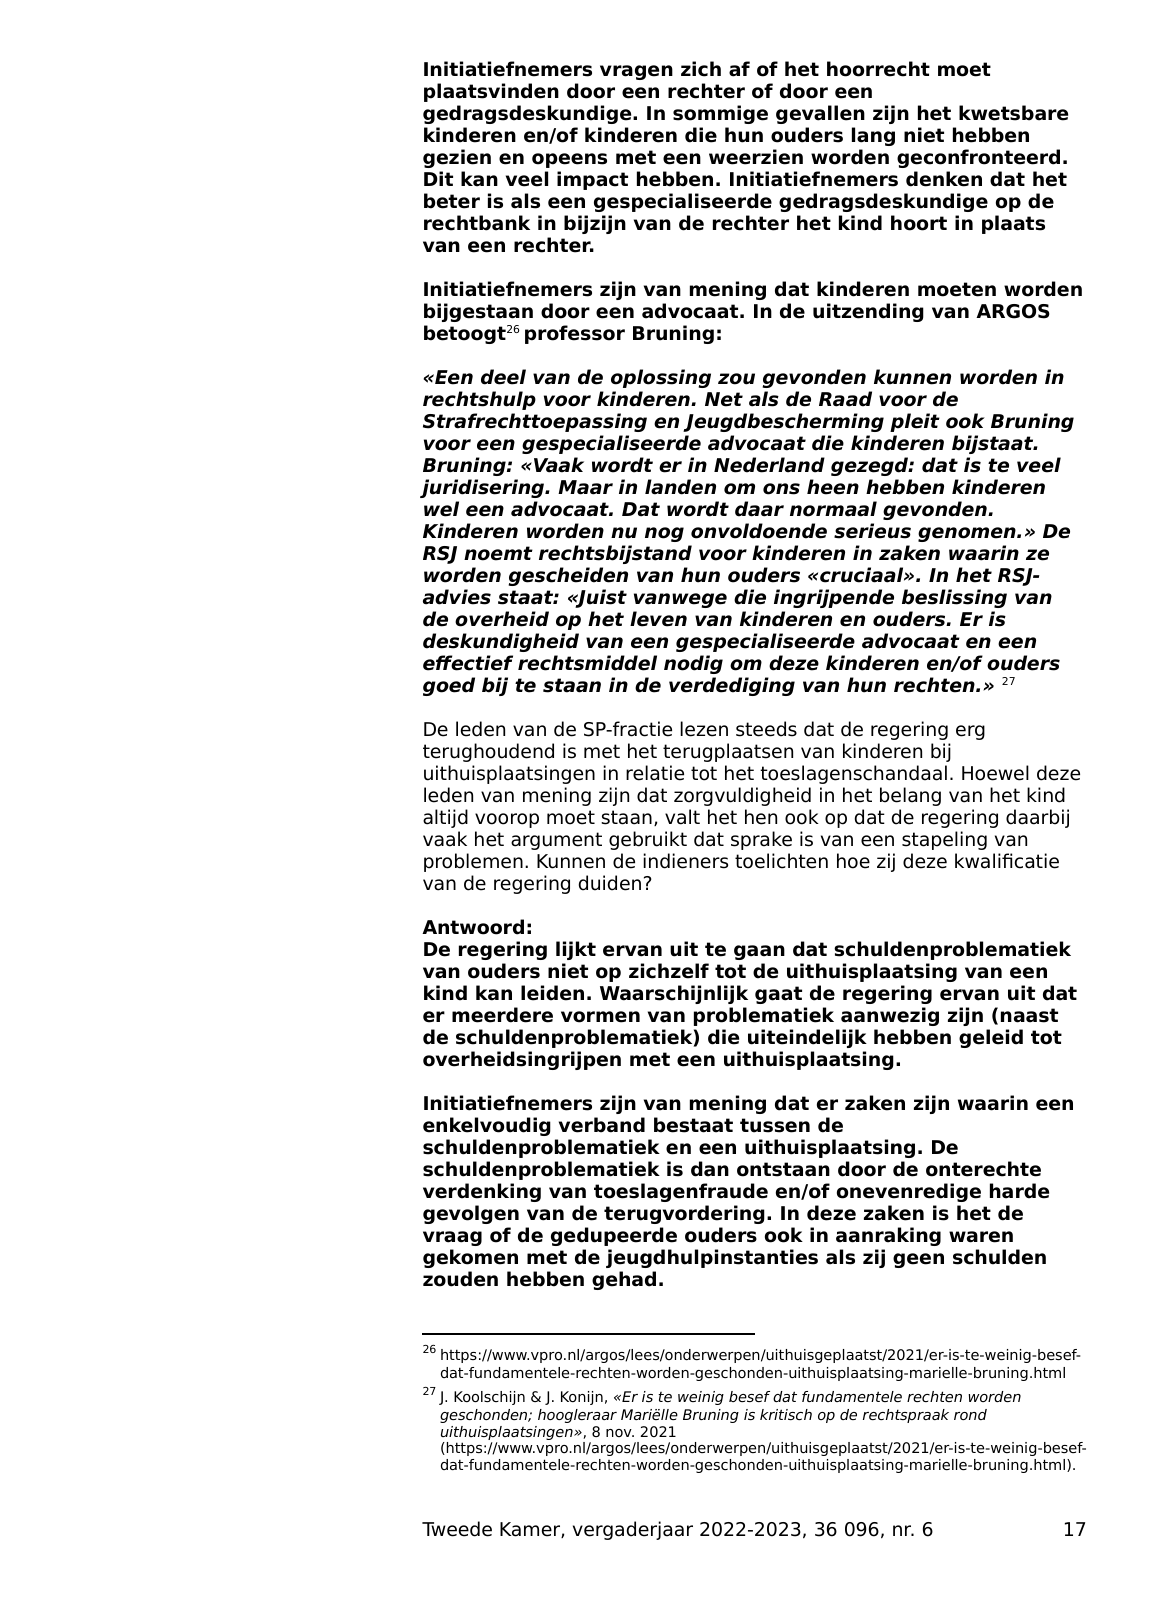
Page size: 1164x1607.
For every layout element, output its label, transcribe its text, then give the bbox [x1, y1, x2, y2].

text Antwoord: [422, 917, 1087, 939]
text Initiatiefnemers zijn van mening dat er zaken zijn waarin een enkelvoudig verband bestaat tussen de schuldenproblematiek en een uithuisplaatsing. De schuldenproblematiek is dan ontstaan door de onterechte verdenking van toeslagenfraude en/of onevenredige harde gevolgen van de terugvordering. In deze zaken is het de vraag of de gedupeerde ouders ook in aanraking waren gekomen met de jeugdhulpinstanties als zij geen schulden zouden hebben gehad. [422, 1093, 1087, 1291]
text Initiatiefnemers vragen zich af of het hoorrecht moet plaatsvinden door een rechter of door een gedragsdeskundige. In sommige gevallen zijn het kwetsbare kinderen en/of kinderen die hun ouders lang niet hebben gezien en opeens met een weerzien worden geconfronteerd. Dit kan veel impact hebben. Initiatiefnemers denken dat het beter is als een gespecialiseerde gedragsdeskundige op de rechtbank in bijzijn van de rechter het kind hoort in plaats van een rechter. [422, 59, 1087, 257]
text J. Koolschijn & J. Konijn, «Er is te weinig besef dat fundamentele rechten worden geschonden; hoogleraar Mariëlle Bruning is kritisch op de rechtspraak rond uithuisplaatsingen», 8 nov. 2021 (https://www.vpro.nl/argos/lees/onderwerpen/uithuisgeplaatst/2021/er-is-te-weinig-besef-dat-fundamentele-rechten-worden-geschonden-uithuisplaatsing-marielle-bruning.html). [422, 1385, 1087, 1474]
text https://www.vpro.nl/argos/lees/onderwerpen/uithuisgeplaatst/2021/er-is-te-weinig-besef-dat-fundamentele-rechten-worden-geschonden-uithuisplaatsing-marielle-bruning.html [422, 1343, 1087, 1382]
text De regering lijkt ervan uit te gaan dat schuldenproblematiek van ouders niet op zichzelf tot de uithuisplaatsing van een kind kan leiden. Waarschijnlijk gaat de regering ervan uit dat er meerdere vormen van problematiek aanwezig zijn (naast de schuldenproblematiek) die uiteindelijk hebben geleid tot overheidsingrijpen met een uithuisplaatsing. [422, 939, 1087, 1071]
text «Een deel van de oplossing zou gevonden kunnen worden in rechtshulp voor kinderen. Net als de Raad voor de Strafrechttoepassing en Jeugdbescherming pleit ook Bruning voor een gespecialiseerde advocaat die kinderen bijstaat. Bruning: «Vaak wordt er in Nederland gezegd: dat is te veel juridisering. Maar in landen om ons heen hebben kinderen wel een advocaat. Dat wordt daar normaal gevonden. Kinderen worden nu nog onvoldoende serieus genomen.» De RSJ noemt rechtsbijstand voor kinderen in zaken waarin ze worden gescheiden van hun ouders «cruciaal». In het RSJ-advies staat: «Juist vanwege die ingrijpende beslissing van de overheid op het leven van kinderen en ouders. Er is deskundigheid van een gespecialiseerde advocaat en een effectief rechtsmiddel nodig om deze kinderen en/of ouders goed bij te staan in de verdediging van hun rechten.» [422, 367, 1087, 697]
text Initiatiefnemers zijn van mening dat kinderen moeten worden bijgestaan door een advocaat. In de uitzending van ARGOS betoogtprofessor Bruning: [422, 279, 1087, 345]
text De leden van de SP-fractie lezen steeds dat de regering erg terughoudend is met het terugplaatsen van kinderen bij uithuisplaatsingen in relatie tot het toeslagenschandaal. Hoewel deze leden van mening zijn dat zorgvuldigheid in het belang van het kind altijd voorop moet staan, valt het hen ook op dat de regering daarbij vaak het argument gebruikt dat sprake is van een stapeling van problemen. Kunnen de indieners toelichten hoe zij deze kwalificatie van de regering duiden? [422, 719, 1087, 895]
